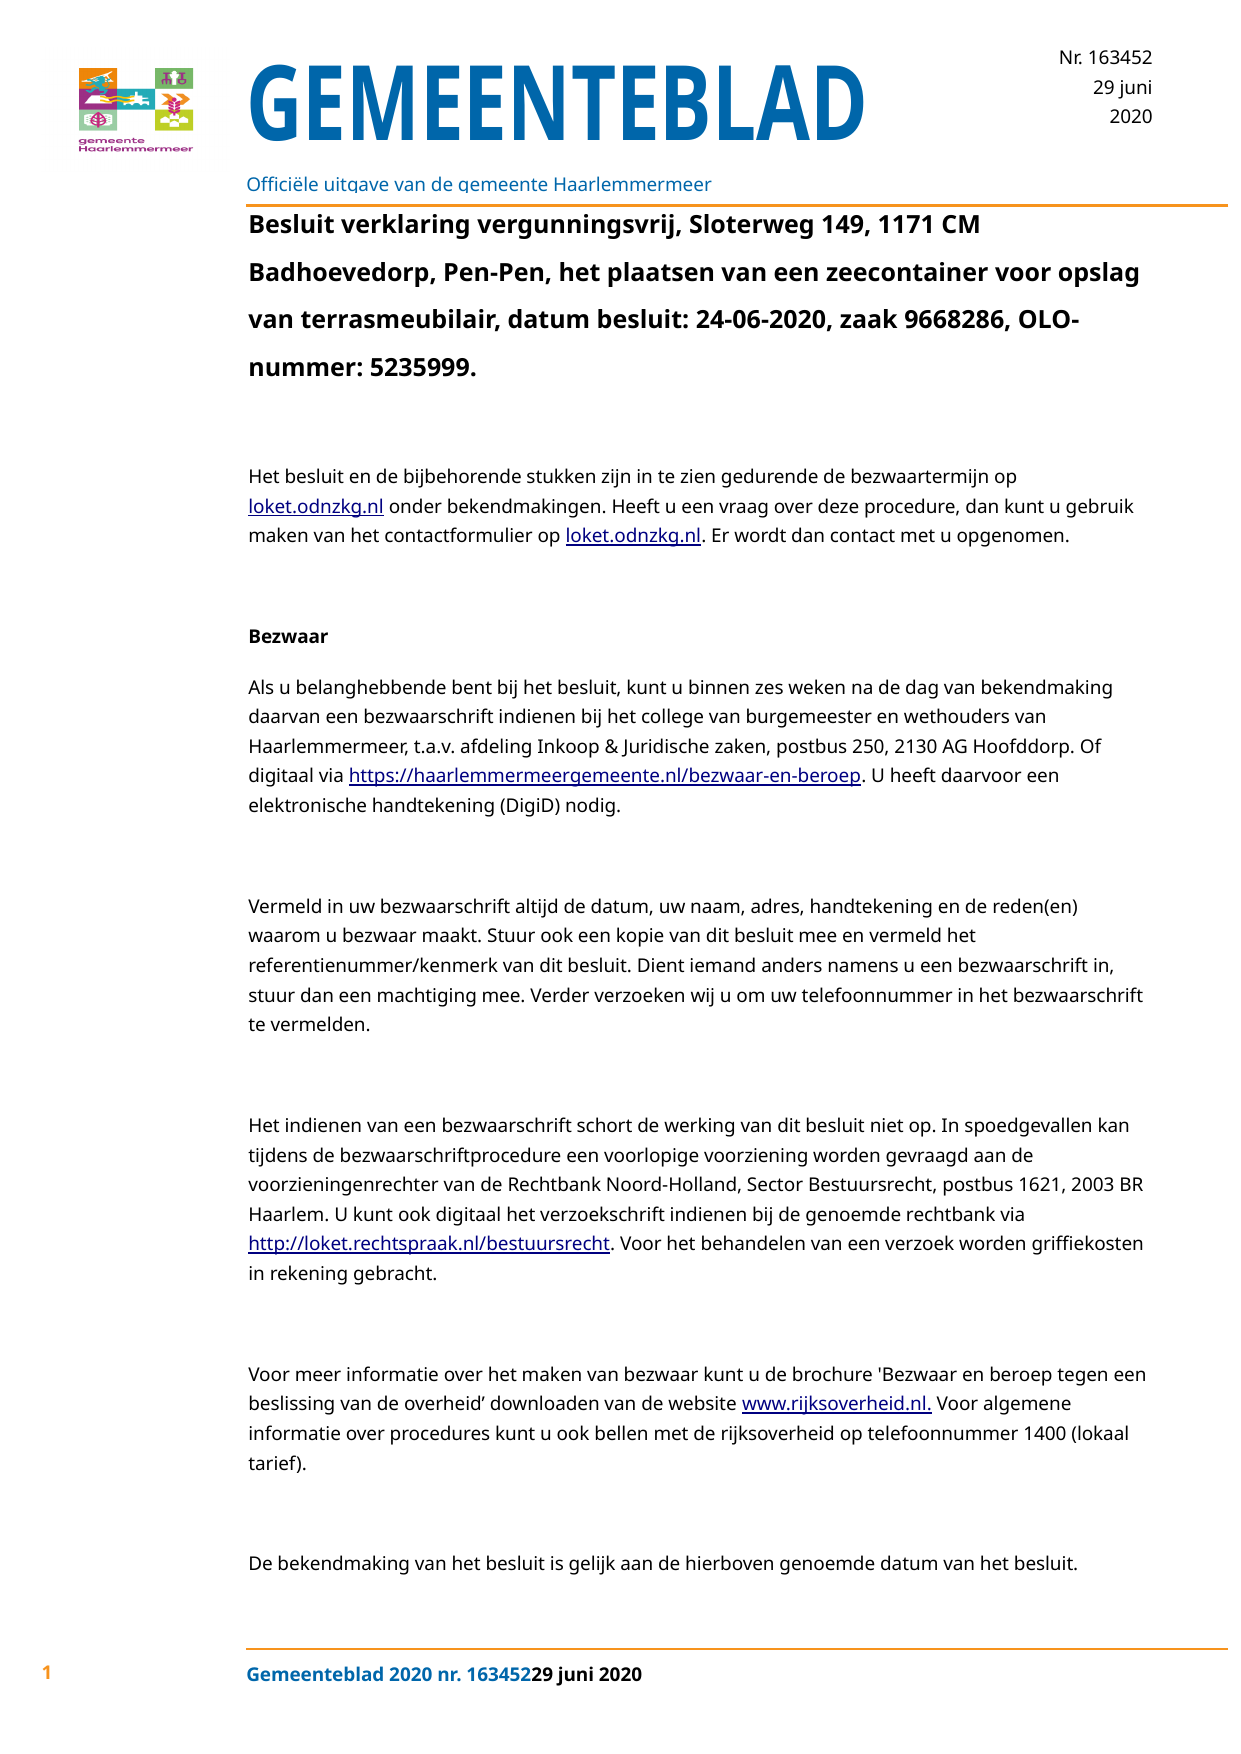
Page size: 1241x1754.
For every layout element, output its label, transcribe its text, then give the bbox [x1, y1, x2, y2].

picture [41, 47, 231, 172]
text Het indienen van een bezwaarschrift schort de werking van dit besluit niet op. In spoedgevallen kan tijdens de bezwaarschriftprocedure een voorlopige voorziening worden gevraagd aan de voorzieningenrechter van de Rechtbank Noord-Holland, Sector Bestuursrecht, postbus 1621, 2003 BR Haarlem. U kunt ook digitaal het verzoekschrift indienen bij de genoemde rechtbank via http://loket.rechtspraak.nl/bestuursrecht. Voor het behandelen van een verzoek worden griffiekosten in rekening gebracht. [248, 1112, 1152, 1286]
text Bezwaar [248, 623, 1152, 649]
text Voor meer informatie over het maken van bezwaar kunt u de brochure 'Bezwaar en beroep tegen een beslissing van de overheid’ downloaden van de website www.rijksoverheid.nl. Voor algemene informatie over procedures kunt u ook bellen met de rijksoverheid op telefoonnummer 1400 (lokaal tarief). [248, 1361, 1152, 1476]
text Als u belanghebbende bent bij het besluit, kunt u binnen zes weken na de dag van bekendmaking daarvan een bezwaarschrift indienen bij het college van burgemeester en wethouders van Haarlemmermeer, t.a.v. afdeling Inkoop & Juridische zaken, postbus 250, 2130 AG Hoofddorp. Of digitaal via https://haarlemmermeergemeente.nl/bezwaar-en-beroep. U heeft daarvoor een elektronische handtekening (DigiD) nodig. [248, 674, 1152, 818]
text Besluit verklaring vergunningsvrij, Sloterweg 149, 1171 CM Badhoevedorp, Pen-Pen, het plaatsen van een zeecontainer voor opslag van terrasmeubilair, datum besluit: 24-06-2020, zaak 9668286, OLO-nummer: 5235999. [248, 207, 1152, 384]
text Vermeld in uw bezwaarschrift altijd de datum, uw naam, adres, handtekening en de reden(en) waarom u bezwaar maakt. Stuur ook een kopie van dit besluit mee en vermeld het referentienummer/kenmerk van dit besluit. Dient iemand anders namens u een bezwaarschrift in, stuur dan een machtiging mee. Verder verzoeken wij u om uw telefoonnummer in het bezwaarschrift te vermelden. [248, 893, 1152, 1037]
text De bekendmaking van het besluit is gelijk aan de hierboven genoemde datum van het besluit. [248, 1551, 1152, 1576]
text Het besluit en de bijbehorende stukken zijn in te zien gedurende de bezwaartermijn op loket.odnzkg.nl onder bekendmakingen. Heeft u een vraag over deze procedure, dan kunt u gebruik maken van het contactformulier op loket.odnzkg.nl. Er wordt dan contact met u opgenomen. [248, 463, 1152, 548]
